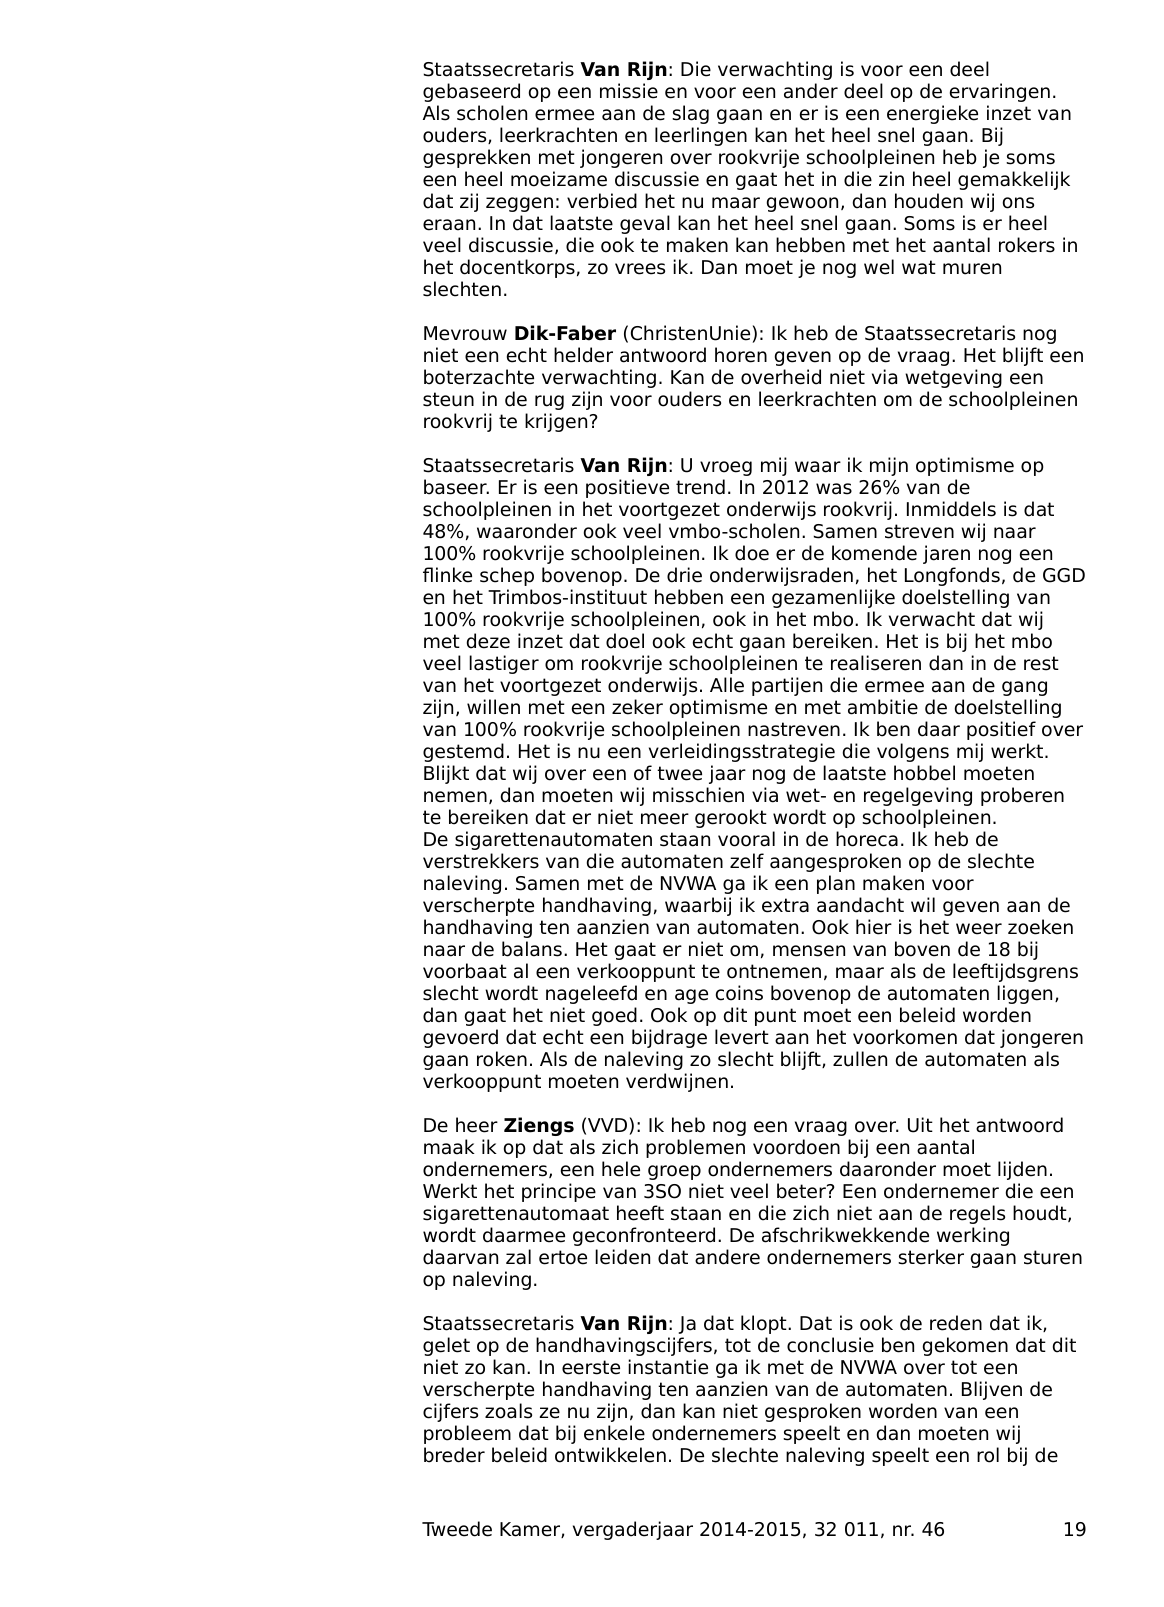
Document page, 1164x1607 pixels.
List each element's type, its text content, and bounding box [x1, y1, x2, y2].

text Mevrouw Dik-Faber (ChristenUnie): Ik heb de Staatssecretaris nog niet een echt helder antwoord horen geven op de vraag. Het blijft een boterzachte verwachting. Kan de overheid niet via wetgeving een steun in de rug zijn voor ouders en leerkrachten om de schoolpleinen rookvrij te krijgen? [422, 323, 1087, 433]
text Staatssecretaris Van Rijn: Die verwachting is voor een deel gebaseerd op een missie en voor een ander deel op de ervaringen. Als scholen ermee aan de slag gaan en er is een energieke inzet van ouders, leerkrachten en leerlingen kan het heel snel gaan. Bij gesprekken met jongeren over rookvrije schoolpleinen heb je soms een heel moeizame discussie en gaat het in die zin heel gemakkelijk dat zij zeggen: verbied het nu maar gewoon, dan houden wij ons eraan. In dat laatste geval kan het heel snel gaan. Soms is er heel veel discussie, die ook te maken kan hebben met het aantal rokers in het docentkorps, zo vrees ik. Dan moet je nog wel wat muren slechten. [422, 59, 1087, 301]
text Staatssecretaris Van Rijn: U vroeg mij waar ik mijn optimisme op baseer. Er is een positieve trend. In 2012 was 26% van de schoolpleinen in het voortgezet onderwijs rookvrij. Inmiddels is dat 48%, waaronder ook veel vmbo-scholen. Samen streven wij naar 100% rookvrije schoolpleinen. Ik doe er de komende jaren nog een flinke schep bovenop. De drie onderwijsraden, het Longfonds, de GGD en het Trimbos-instituut hebben een gezamenlijke doelstelling van 100% rookvrije schoolpleinen, ook in het mbo. Ik verwacht dat wij met deze inzet dat doel ook echt gaan bereiken. Het is bij het mbo veel lastiger om rookvrije schoolpleinen te realiseren dan in de rest van het voortgezet onderwijs. Alle partijen die ermee aan de gang zijn, willen met een zeker optimisme en met ambitie de doelstelling van 100% rookvrije schoolpleinen nastreven. Ik ben daar positief over gestemd. Het is nu een verleidingsstrategie die volgens mij werkt. Blijkt dat wij over een of twee jaar nog de laatste hobbel moeten nemen, dan moeten wij misschien via wet- en regelgeving proberen te bereiken dat er niet meer gerookt wordt op schoolpleinen. [422, 455, 1087, 829]
text De heer Ziengs (VVD): Ik heb nog een vraag over. Uit het antwoord maak ik op dat als zich problemen voordoen bij een aantal ondernemers, een hele groep ondernemers daaronder moet lijden. Werkt het principe van 3SO niet veel beter? Een ondernemer die een sigarettenautomaat heeft staan en die zich niet aan de regels houdt, wordt daarmee geconfronteerd. De afschrikwekkende werking daarvan zal ertoe leiden dat andere ondernemers sterker gaan sturen op naleving. [422, 1115, 1087, 1291]
text De sigarettenautomaten staan vooral in de horeca. Ik heb de verstrekkers van die automaten zelf aangesproken op de slechte naleving. Samen met de NVWA ga ik een plan maken voor verscherpte handhaving, waarbij ik extra aandacht wil geven aan de handhaving ten aanzien van automaten. Ook hier is het weer zoeken naar de balans. Het gaat er niet om, mensen van boven de 18 bij voorbaat al een verkooppunt te ontnemen, maar als de leeftijdsgrens slecht wordt nageleefd en age coins bovenop de automaten liggen, dan gaat het niet goed. Ook op dit punt moet een beleid worden gevoerd dat echt een bijdrage levert aan het voorkomen dat jongeren gaan roken. Als de naleving zo slecht blijft, zullen de automaten als verkooppunt moeten verdwijnen. [422, 829, 1087, 1092]
text Staatssecretaris Van Rijn: Ja dat klopt. Dat is ook de reden dat ik, gelet op de handhavingscijfers, tot de conclusie ben gekomen dat dit niet zo kan. In eerste instantie ga ik met de NVWA over tot een verscherpte handhaving ten aanzien van de automaten. Blijven de cijfers zoals ze nu zijn, dan kan niet gesproken worden van een probleem dat bij enkele ondernemers speelt en dan moeten wij breder beleid ontwikkelen. De slechte naleving speelt een rol bij de [422, 1313, 1087, 1467]
